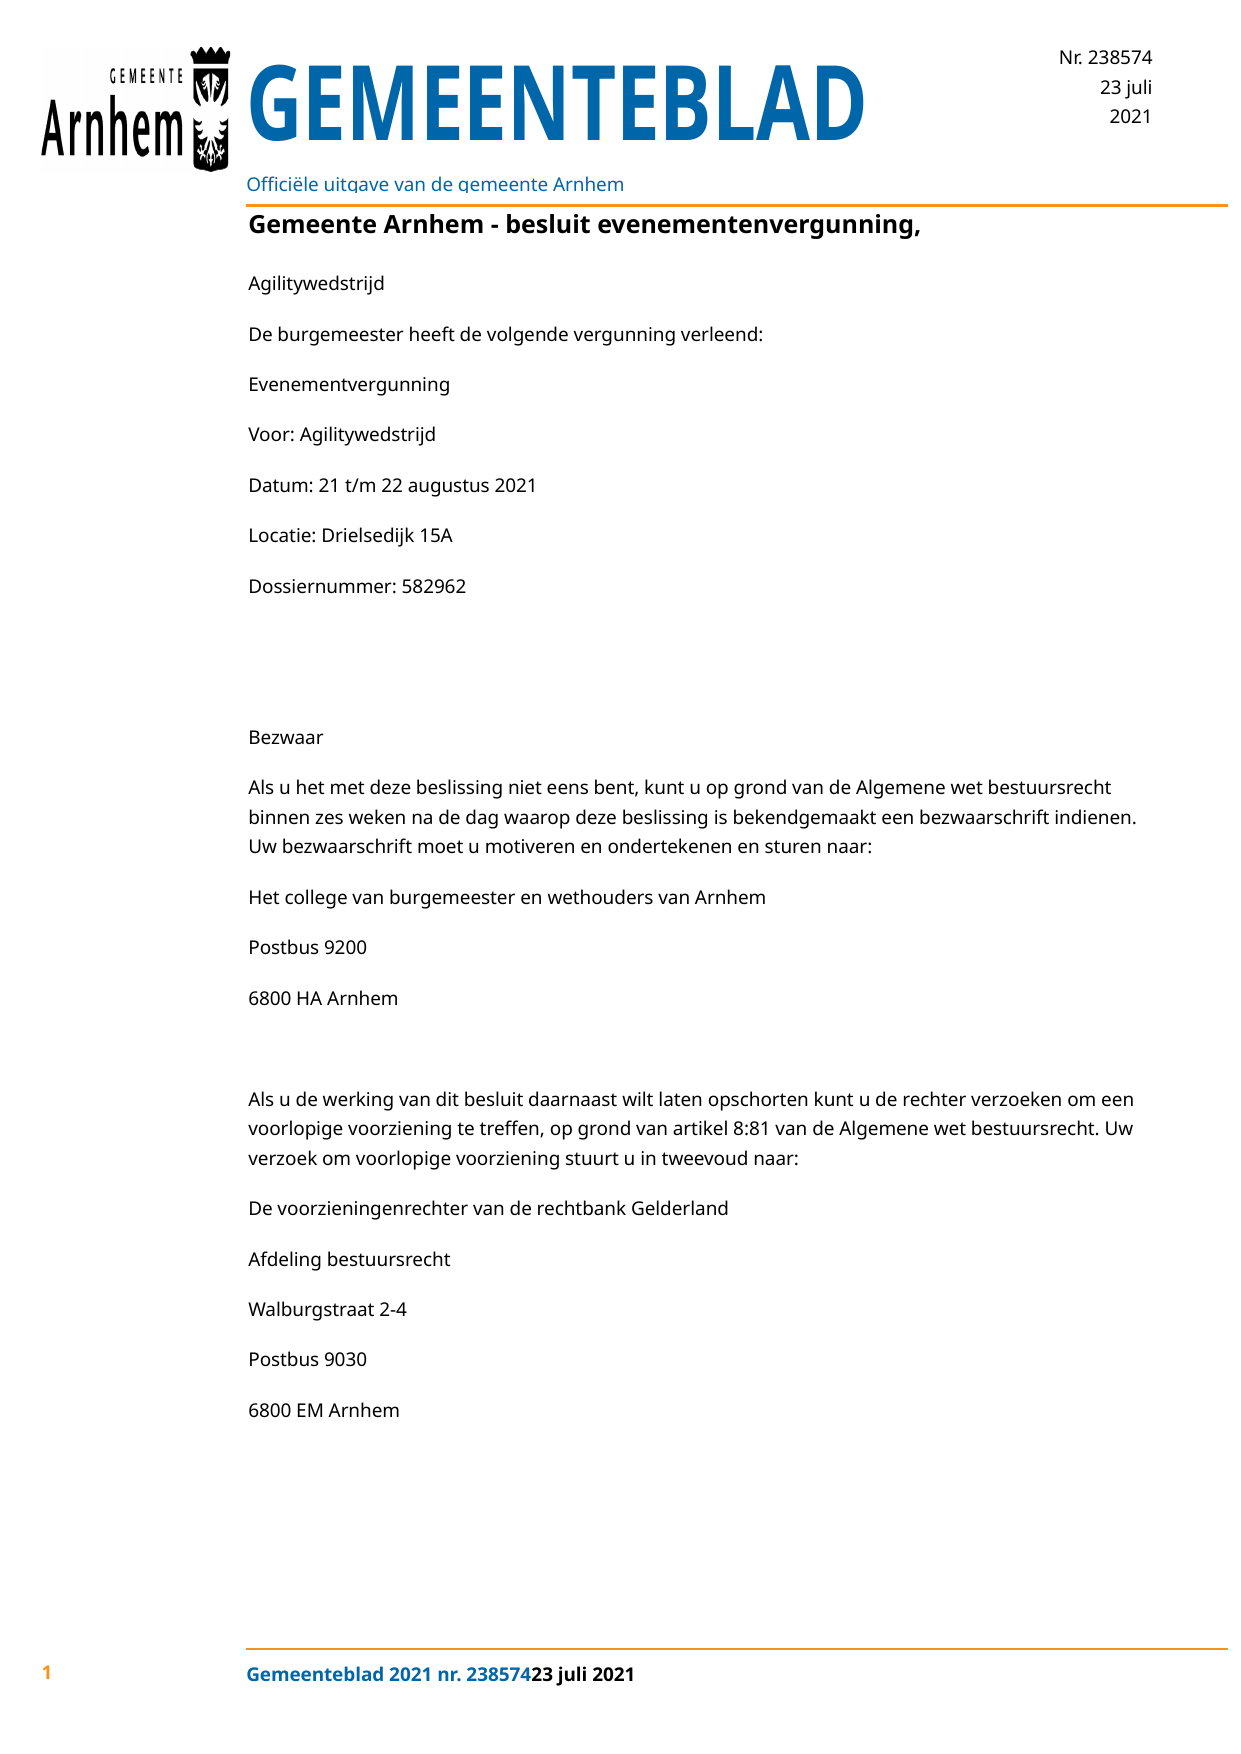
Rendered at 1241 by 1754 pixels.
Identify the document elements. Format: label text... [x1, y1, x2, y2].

text Als u het met deze beslissing niet eens bent, kunt u op grond van de Algemene wet bestuursrecht binnen zes weken na de dag waarop deze beslissing is bekendgemaakt een bezwaarschrift indienen. Uw bezwaarschrift moet u motiveren en ondertekenen en sturen naar: [248, 774, 1152, 859]
text Agilitywedstrijd [248, 270, 1152, 296]
text Locatie: Drielsedijk 15A [248, 522, 1152, 548]
text 6800 EM Arnhem [248, 1397, 1152, 1423]
text Bezwaar [248, 724, 1152, 750]
text Evenementvergunning [248, 371, 1152, 397]
text De voorzieningenrechter van de rechtbank Gelderland [248, 1195, 1152, 1221]
text Datum: 21 t/m 22 augustus 2021 [248, 472, 1152, 498]
picture [41, 47, 231, 172]
text Voor: Agilitywedstrijd [248, 422, 1152, 447]
text Gemeente Arnhem - besluit evenementenvergunning, [248, 207, 1152, 241]
text Het college van burgemeester en wethouders van Arnhem [248, 884, 1152, 910]
text Walburgstraat 2-4 [248, 1296, 1152, 1322]
text Dossiernummer: 582962 [248, 573, 1152, 598]
text Als u de werking van dit besluit daarnaast wilt laten opschorten kunt u de rechter verzoeken om een voorlopige voorziening te treffen, op grond van artikel 8:81 van de Algemene wet bestuursrecht. Uw verzoek om voorlopige voorziening stuurt u in tweevoud naar: [248, 1086, 1152, 1171]
text 6800 HA Arnhem [248, 985, 1152, 1011]
text Postbus 9030 [248, 1347, 1152, 1372]
text De burgemeester heeft de volgende vergunning verleend: [248, 321, 1152, 346]
text Postbus 9200 [248, 934, 1152, 960]
text Afdeling bestuursrecht [248, 1246, 1152, 1271]
